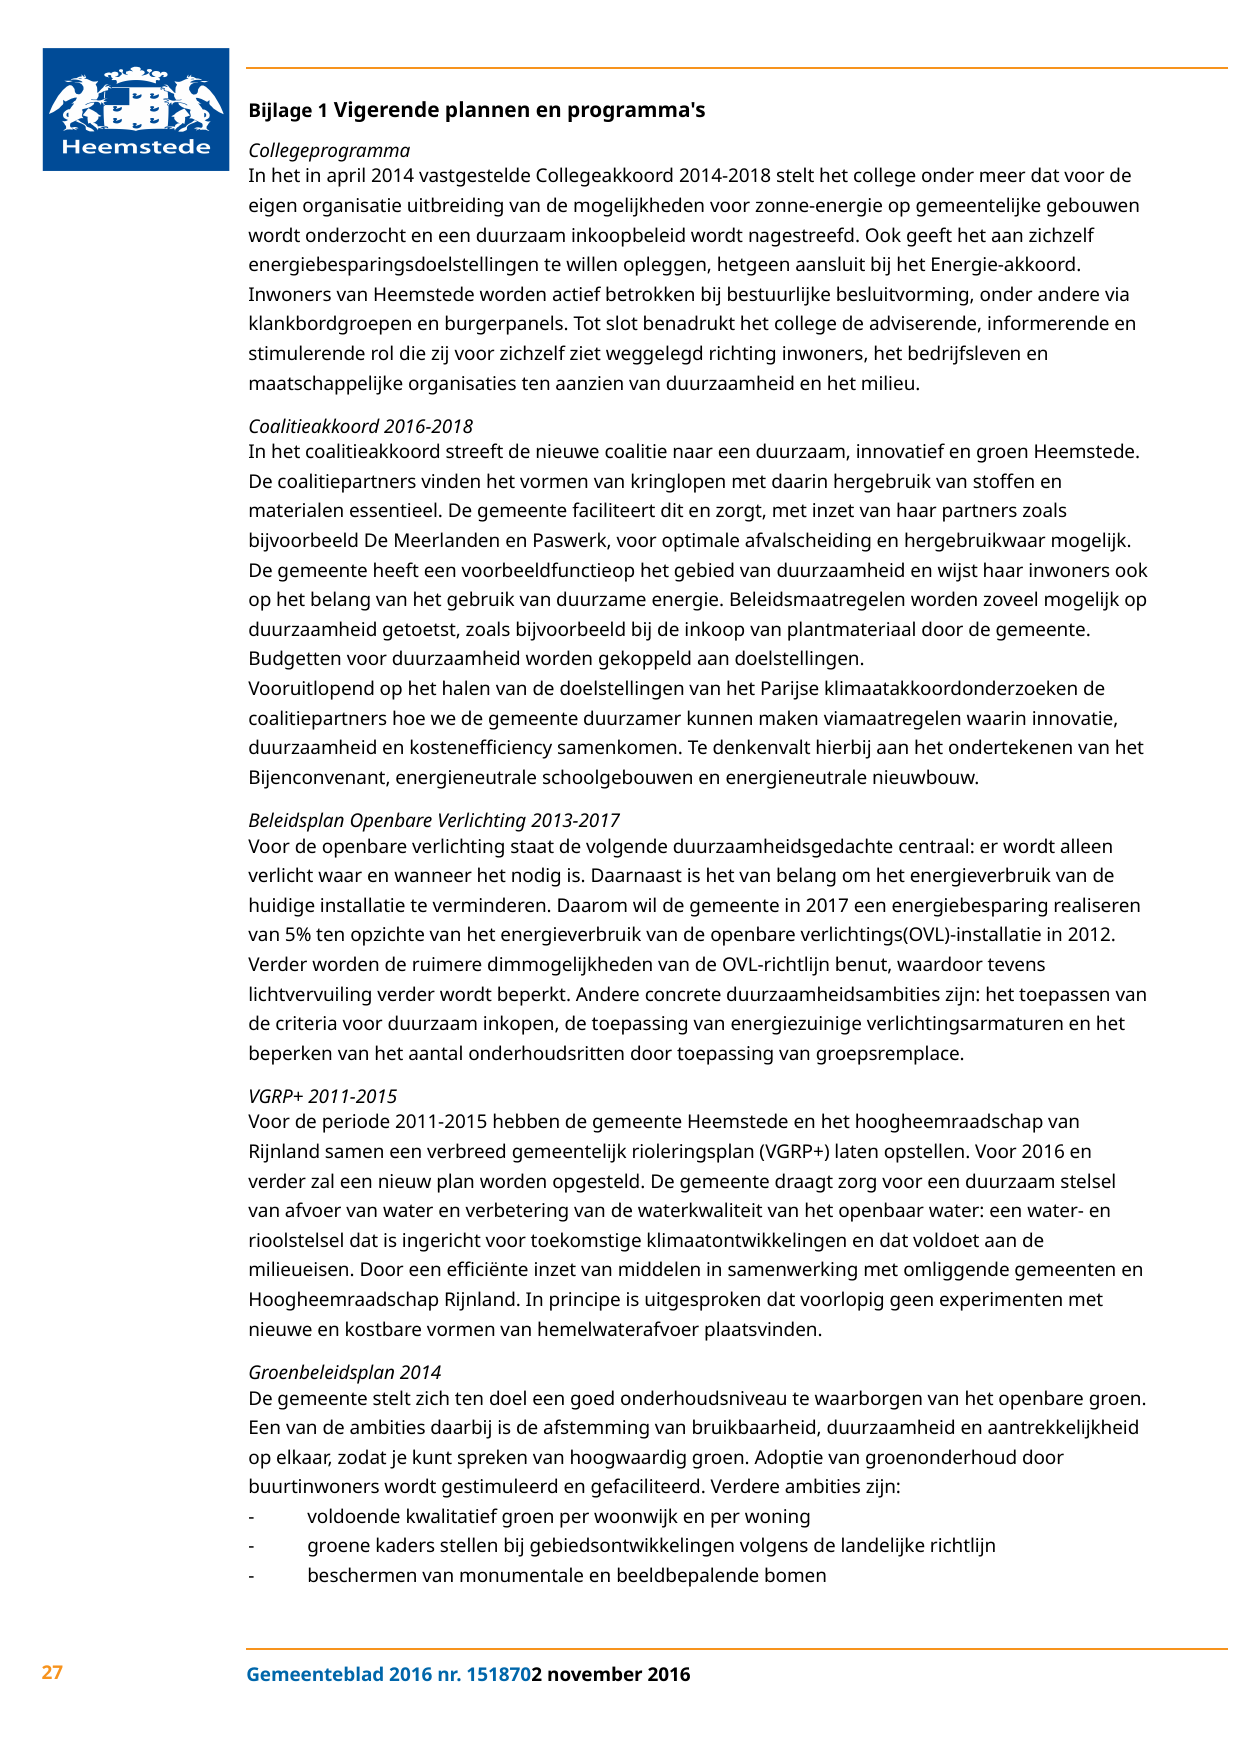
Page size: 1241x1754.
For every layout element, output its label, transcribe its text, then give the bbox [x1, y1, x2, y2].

text De gemeente heeft een voorbeeldfunctieop het gebied van duurzaamheid en wijst haar inwoners ook op het belang van het gebruik van duurzame energie. Beleidsmaatregelen worden zoveel mogelijk op duurzaamheid getoetst, zoals bijvoorbeeld bij de inkoop van plantmateriaal door de gemeente. Budgetten voor duurzaamheid worden gekoppeld aan doelstellingen. [248, 557, 1152, 671]
text Coalitieakkoord 2016-2018 [248, 413, 1152, 438]
text Collegeprogramma [248, 137, 1152, 163]
text Vooruitlopend op het halen van de doelstellingen van het Parijse klimaatakkoordonderzoeken de coalitiepartners hoe we de gemeente duurzamer kunnen maken viamaatregelen waarin innovatie, duurzaamheid en kostenefficiency samenkomen. Te denkenvalt hierbij aan het ondertekenen van het Bijenconvenant, energieneutrale schoolgebouwen en energieneutrale nieuwbouw. [248, 675, 1152, 790]
list voldoende kwalitatief groen per woonwijk en per woning [248, 1503, 1152, 1529]
text In het in april 2014 vastgestelde Collegeakkoord 2014-2018 stelt het college onder meer dat voor de eigen organisatie uitbreiding van de mogelijkheden voor zonne-energie op gemeentelijke gebouwen wordt onderzocht en een duurzaam inkoopbeleid wordt nagestreefd. Ook geeft het aan zichzelf energiebesparingsdoelstellingen te willen opleggen, hetgeen aansluit bij het Energie-akkoord. Inwoners van Heemstede worden actief betrokken bij bestuurlijke besluitvorming, onder andere via klankbordgroepen en burgerpanels. Tot slot benadrukt het college de adviserende, informerende en stimulerende rol die zij voor zichzelf ziet weggelegd richting inwoners, het bedrijfsleven en maatschappelijke organisaties ten aanzien van duurzaamheid en het milieu. [248, 163, 1152, 395]
text Beleidsplan Openbare Verlichting 2013-2017 [248, 807, 1152, 833]
text Voor de openbare verlichting staat de volgende duurzaamheidsgedachte centraal: er wordt alleen verlicht waar en wanneer het nodig is. Daarnaast is het van belang om het energieverbruik van de huidige installatie te verminderen. Daarom wil de gemeente in 2017 een energiebesparing realiseren van 5% ten opzichte van het energieverbruik van de openbare verlichtings(OVL)-installatie in 2012. Verder worden de ruimere dimmogelijkheden van de OVL-richtlijn benut, waardoor tevens lichtvervuiling verder wordt beperkt. Andere concrete duurzaamheidsambities zijn: het toepassen van de criteria voor duurzaam inkopen, de toepassing van energiezuinige verlichtingsarmaturen en het beperken van het aantal onderhoudsritten door toepassing van groepsremplace. [248, 833, 1152, 1066]
text In het coalitieakkoord streeft de nieuwe coalitie naar een duurzaam, innovatief en groen Heemstede. De coalitiepartners vinden het vormen van kringlopen met daarin hergebruik van stoffen en materialen essentieel. De gemeente faciliteert dit en zorgt, met inzet van haar partners zoals bijvoorbeeld De Meerlanden en Paswerk, voor optimale afvalscheiding en hergebruikwaar mogelijk. [248, 438, 1152, 553]
text De gemeente stelt zich ten doel een goed onderhoudsniveau te waarborgen van het openbare groen. Een van de ambities daarbij is de afstemming van bruikbaarheid, duurzaamheid en aantrekkelijkheid op elkaar, zodat je kunt spreken van hoogwaardig groen. Adoptie van groenonderhoud door buurtinwoners wordt gestimuleerd en gefaciliteerd. Verdere ambities zijn: [248, 1385, 1152, 1499]
text Bijlage 1 Vigerende plannen en programma's [248, 95, 1152, 123]
text VGRP+ 2011-2015 [248, 1083, 1152, 1109]
picture [41, 47, 231, 172]
list groene kaders stellen bij gebiedsontwikkelingen volgens de landelijke richtlijn [248, 1533, 1152, 1558]
list beschermen van monumentale en beeldbepalende bomen [248, 1562, 1152, 1588]
text Voor de periode 2011-2015 hebben de gemeente Heemstede en het hoogheemraadschap van Rijnland samen een verbreed gemeentelijk rioleringsplan (VGRP+) laten opstellen. Voor 2016 en verder zal een nieuw plan worden opgesteld. De gemeente draagt zorg voor een duurzaam stelsel van afvoer van water en verbetering van de waterkwaliteit van het openbaar water: een water- en rioolstelsel dat is ingericht voor toekomstige klimaatontwikkelingen en dat voldoet aan de milieueisen. Door een efficiënte inzet van middelen in samenwerking met omliggende gemeenten en Hoogheemraadschap Rijnland. In principe is uitgesproken dat voorlopig geen experimenten met nieuwe en kostbare vormen van hemelwaterafvoer plaatsvinden. [248, 1109, 1152, 1342]
text Groenbeleidsplan 2014 [248, 1359, 1152, 1385]
